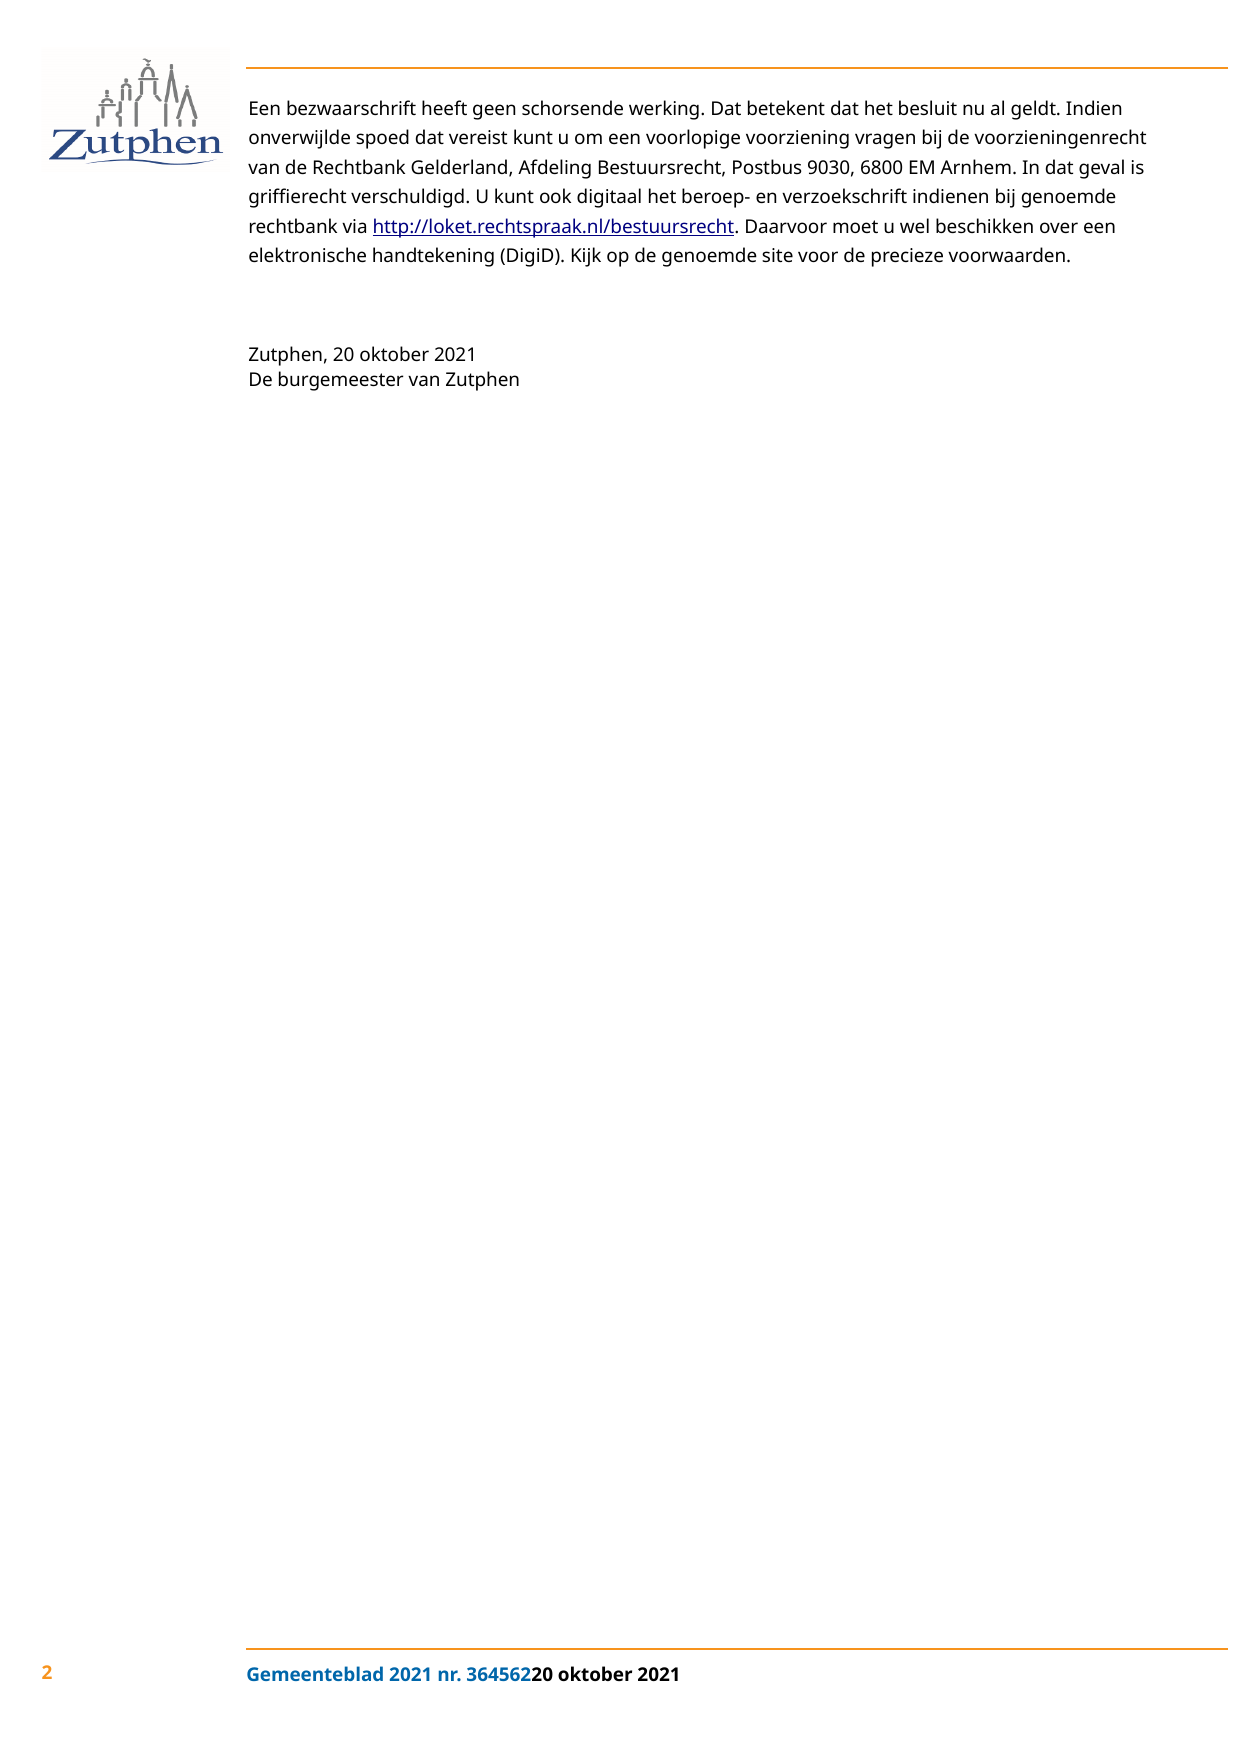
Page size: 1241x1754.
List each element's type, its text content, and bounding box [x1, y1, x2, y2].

text De burgemeester van Zutphen [248, 367, 1152, 392]
text Een bezwaarschrift heeft geen schorsende werking. Dat betekent dat het besluit nu al geldt. Indien onverwijlde spoed dat vereist kunt u om een voorlopige voorziening vragen bij de voorzieningenrecht van de Rechtbank Gelderland, Afdeling Bestuursrecht, Postbus 9030, 6800 EM Arnhem. In dat geval is griffierecht verschuldigd. U kunt ook digitaal het beroep- en verzoekschrift indienen bij genoemde rechtbank via http://loket.rechtspraak.nl/bestuursrecht. Daarvoor moet u wel beschikken over een elektronische handtekening (DigiD). Kijk op de genoemde site voor de precieze voorwaarden. [248, 95, 1152, 268]
picture [41, 47, 231, 172]
text Zutphen, 20 oktober 2021 [248, 341, 1152, 367]
